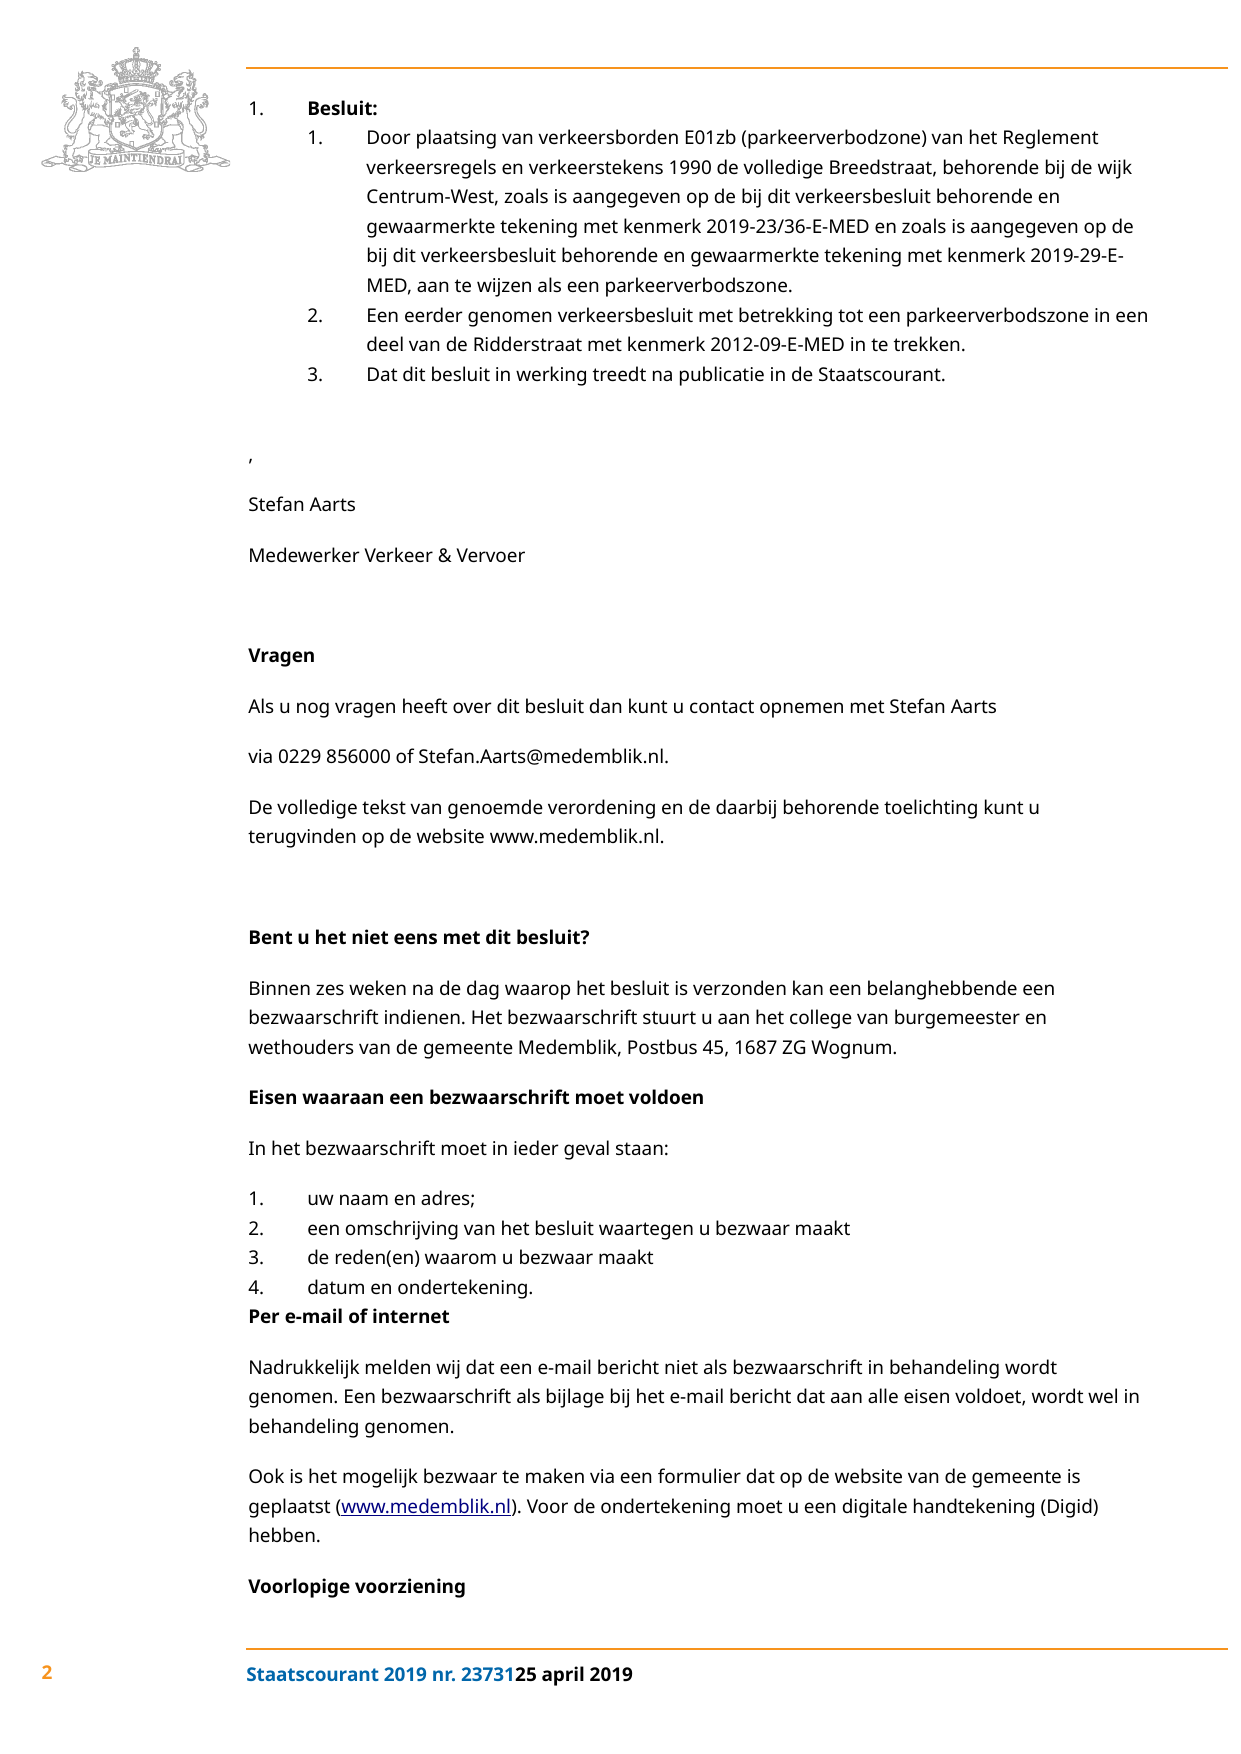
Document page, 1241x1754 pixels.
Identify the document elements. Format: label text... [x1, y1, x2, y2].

text Ook is het mogelijk bezwaar te maken via een formulier dat op de website van de gemeente is geplaatst (www.medemblik.nl). Voor de ondertekening moet u een digitale handtekening (Digid) hebben. [248, 1463, 1152, 1548]
text Nadrukkelijk melden wij dat een e-mail bericht niet als bezwaarschrift in behandeling wordt genomen. Een bezwaarschrift als bijlage bij het e-mail bericht dat aan alle eisen voldoet, wordt wel in behandeling genomen. [248, 1354, 1152, 1439]
text , [248, 441, 1152, 467]
list Besluit: [248, 95, 1152, 121]
text Medewerker Verkeer & Vervoer [248, 542, 1152, 568]
list een omschrijving van het besluit waartegen u bezwaar maakt [248, 1215, 1152, 1241]
list datum en ondertekening. [248, 1274, 1152, 1300]
text De volledige tekst van genoemde verordening en de daarbij behorende toelichting kunt u terugvinden op de website www.medemblik.nl. [248, 794, 1152, 849]
picture [41, 47, 231, 172]
text Bent u het niet eens met dit besluit? [248, 924, 1152, 950]
text Vragen [248, 643, 1152, 668]
text Als u nog vragen heeft over dit besluit dan kunt u contact opnemen met Stefan Aarts [248, 693, 1152, 719]
text Binnen zes weken na de dag waarop het besluit is verzonden kan een belanghebbende een bezwaarschrift indienen. Het bezwaarschrift stuurt u aan het college van burgemeester en wethouders van de gemeente Medemblik, Postbus 45, 1687 ZG Wognum. [248, 975, 1152, 1060]
list Dat dit besluit in werking treedt na publicatie in de Staatscourant. [307, 361, 1152, 387]
text Voorlopige voorziening [248, 1573, 1152, 1599]
text Eisen waaraan een bezwaarschrift moet voldoen [248, 1084, 1152, 1110]
text via 0229 856000 of Stefan.Aarts@medemblik.nl. [248, 743, 1152, 769]
list Door plaatsing van verkeersborden E01zb (parkeerverbodzone) van het Reglement verkeersregels en verkeerstekens 1990 de volledige Breedstraat, behorende bij de wijk Centrum-West, zoals is aangegeven op de bij dit verkeersbesluit behorende en gewaarmerkte tekening met kenmerk 2019-23/36-E-MED en zoals is aangegeven op de bij dit verkeersbesluit behorende en gewaarmerkte tekening met kenmerk 2019-29-E-MED, aan te wijzen als een parkeerverbodszone. [307, 124, 1152, 298]
text In het bezwaarschrift moet in ieder geval staan: [248, 1135, 1152, 1161]
text Stefan Aarts [248, 491, 1152, 517]
list de reden(en) waarom u bezwaar maakt [248, 1244, 1152, 1270]
list Een eerder genomen verkeersbesluit met betrekking tot een parkeerverbodszone in een deel van de Ridderstraat met kenmerk 2012-09-E-MED in te trekken. [307, 302, 1152, 357]
list uw naam en adres; [248, 1185, 1152, 1211]
text Per e-mail of internet [248, 1303, 1152, 1329]
